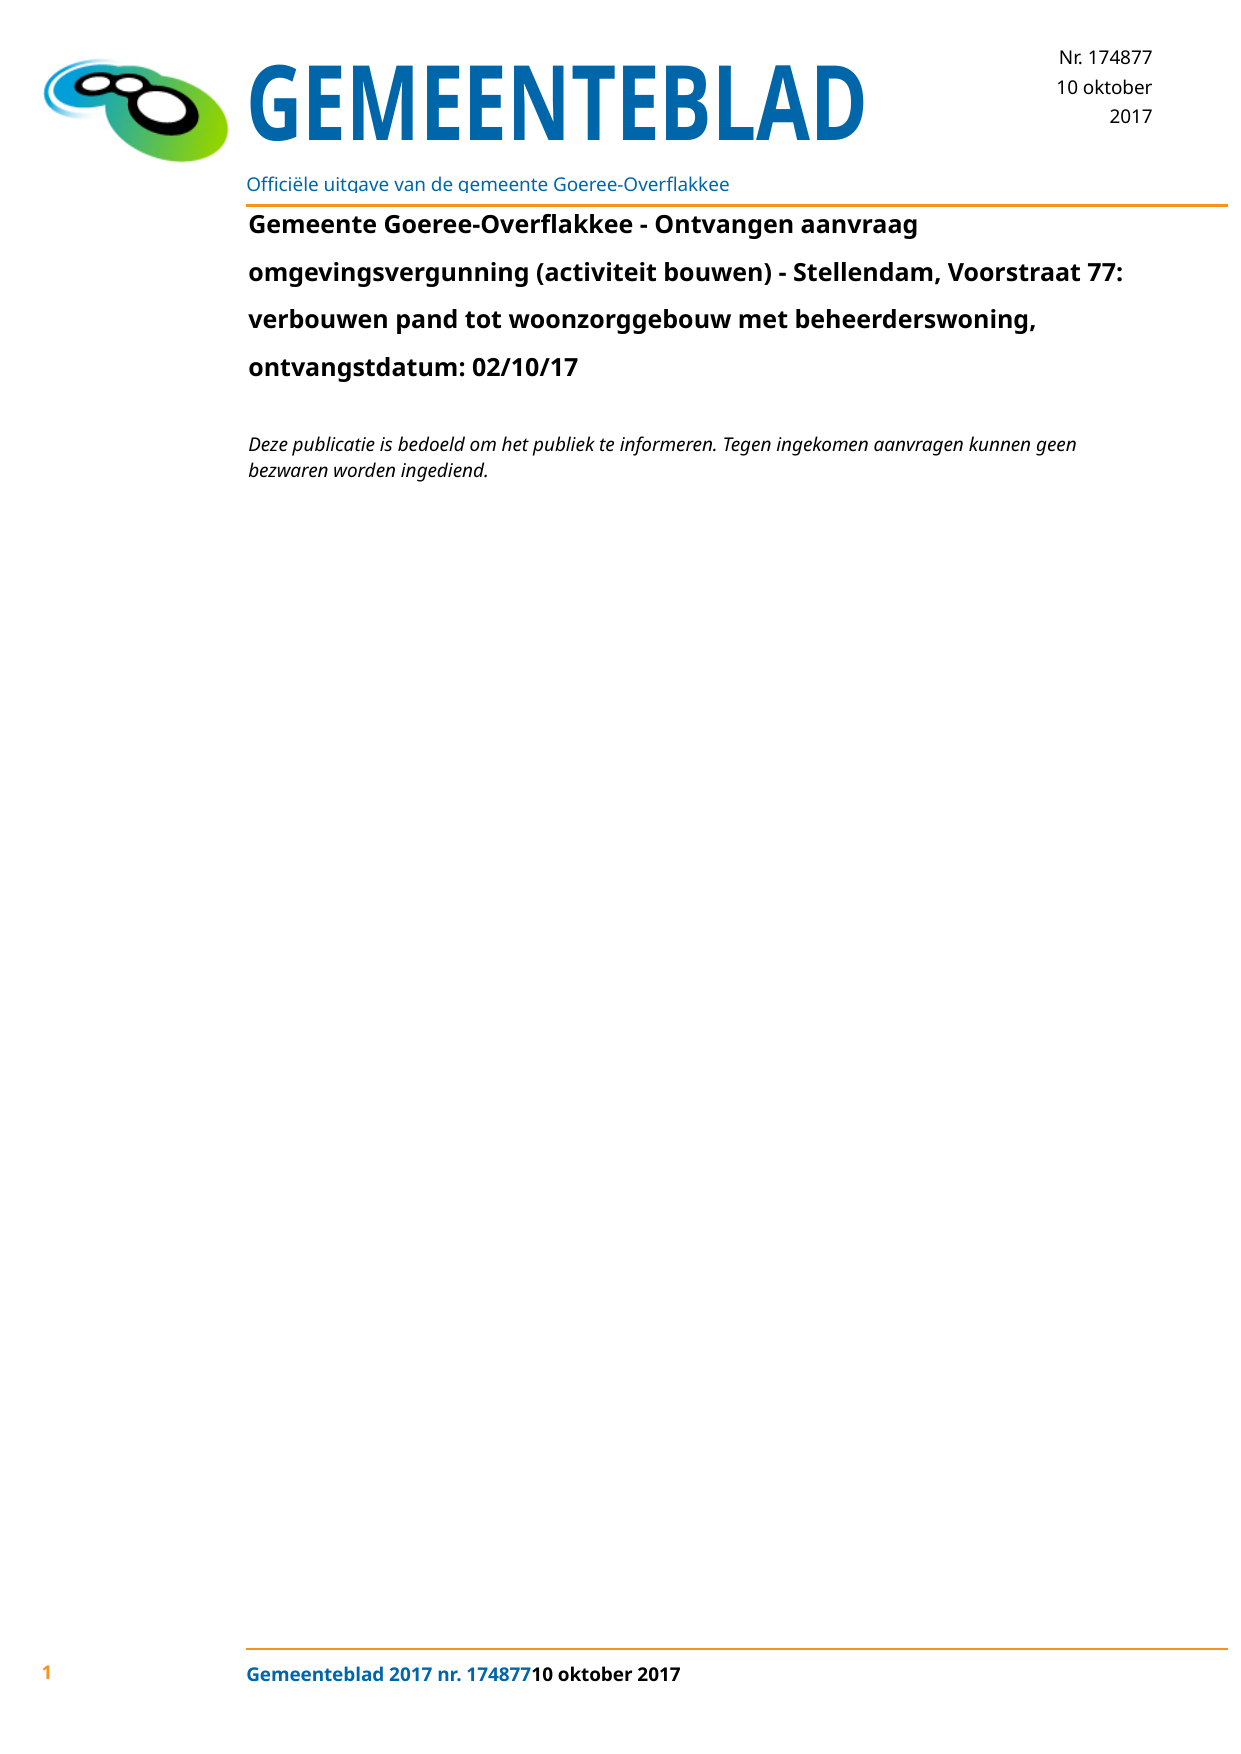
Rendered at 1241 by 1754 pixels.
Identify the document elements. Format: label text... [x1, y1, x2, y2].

text Gemeente Goeree-Overflakkee - Ontvangen aanvraag omgevingsvergunning (activiteit bouwen) - Stellendam, Voorstraat 77: verbouwen pand tot woonzorggebouw met beheerderswoning, ontvangstdatum: 02/10/17 [248, 207, 1152, 384]
picture [41, 47, 231, 172]
text Deze publicatie is bedoeld om het publiek te informeren. Tegen ingekomen aanvragen kunnen geen bezwaren worden ingediend. [248, 431, 1152, 483]
